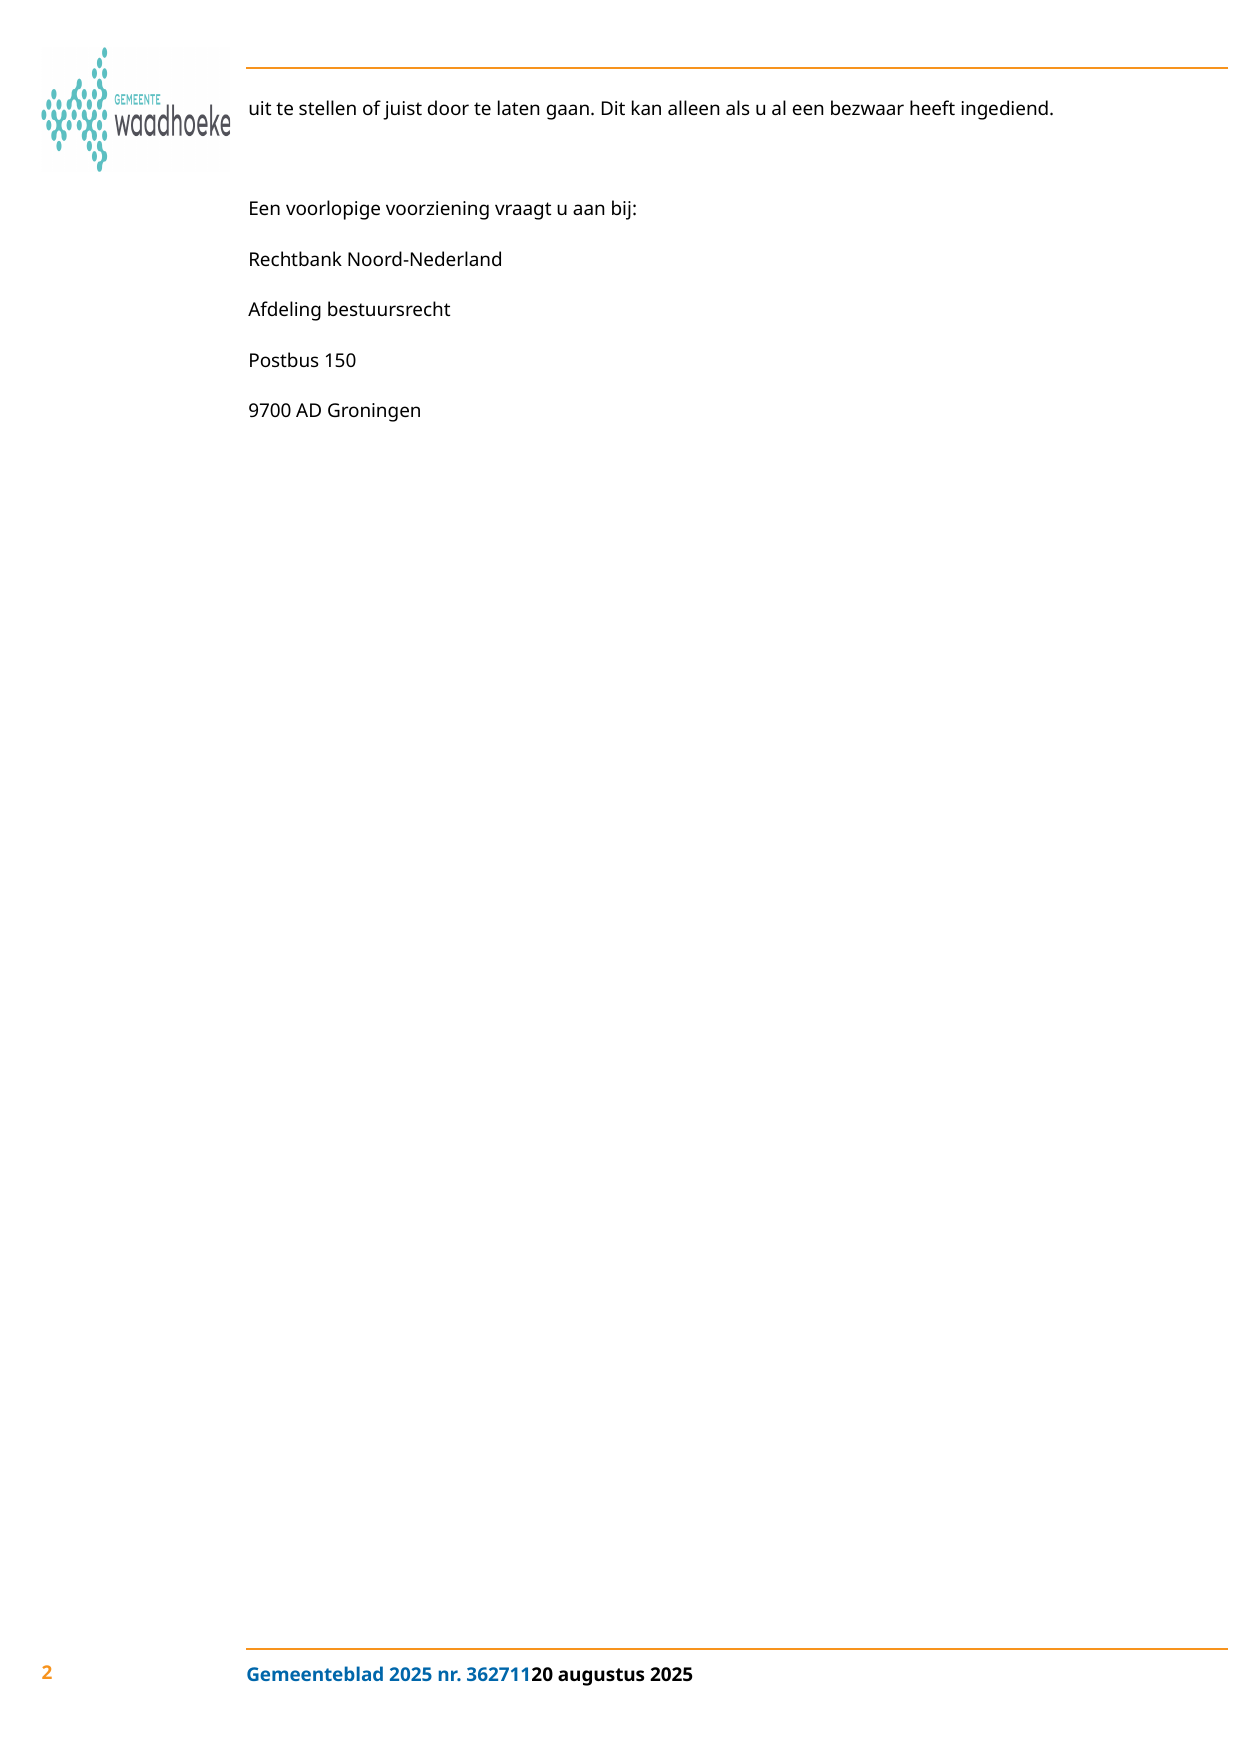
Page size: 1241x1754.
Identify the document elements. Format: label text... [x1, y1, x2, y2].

text Rechtbank Noord-Nederland [248, 246, 1152, 272]
text Postbus 150 [248, 347, 1152, 373]
text 9700 AD Groningen [248, 397, 1152, 423]
text uit te stellen of juist door te laten gaan. Dit kan alleen als u al een bezwaar heeft ingediend. [248, 95, 1152, 121]
text Een voorlopige voorziening vraagt u aan bij: [248, 196, 1152, 221]
text Afdeling bestuursrecht [248, 296, 1152, 322]
picture [41, 47, 231, 172]
